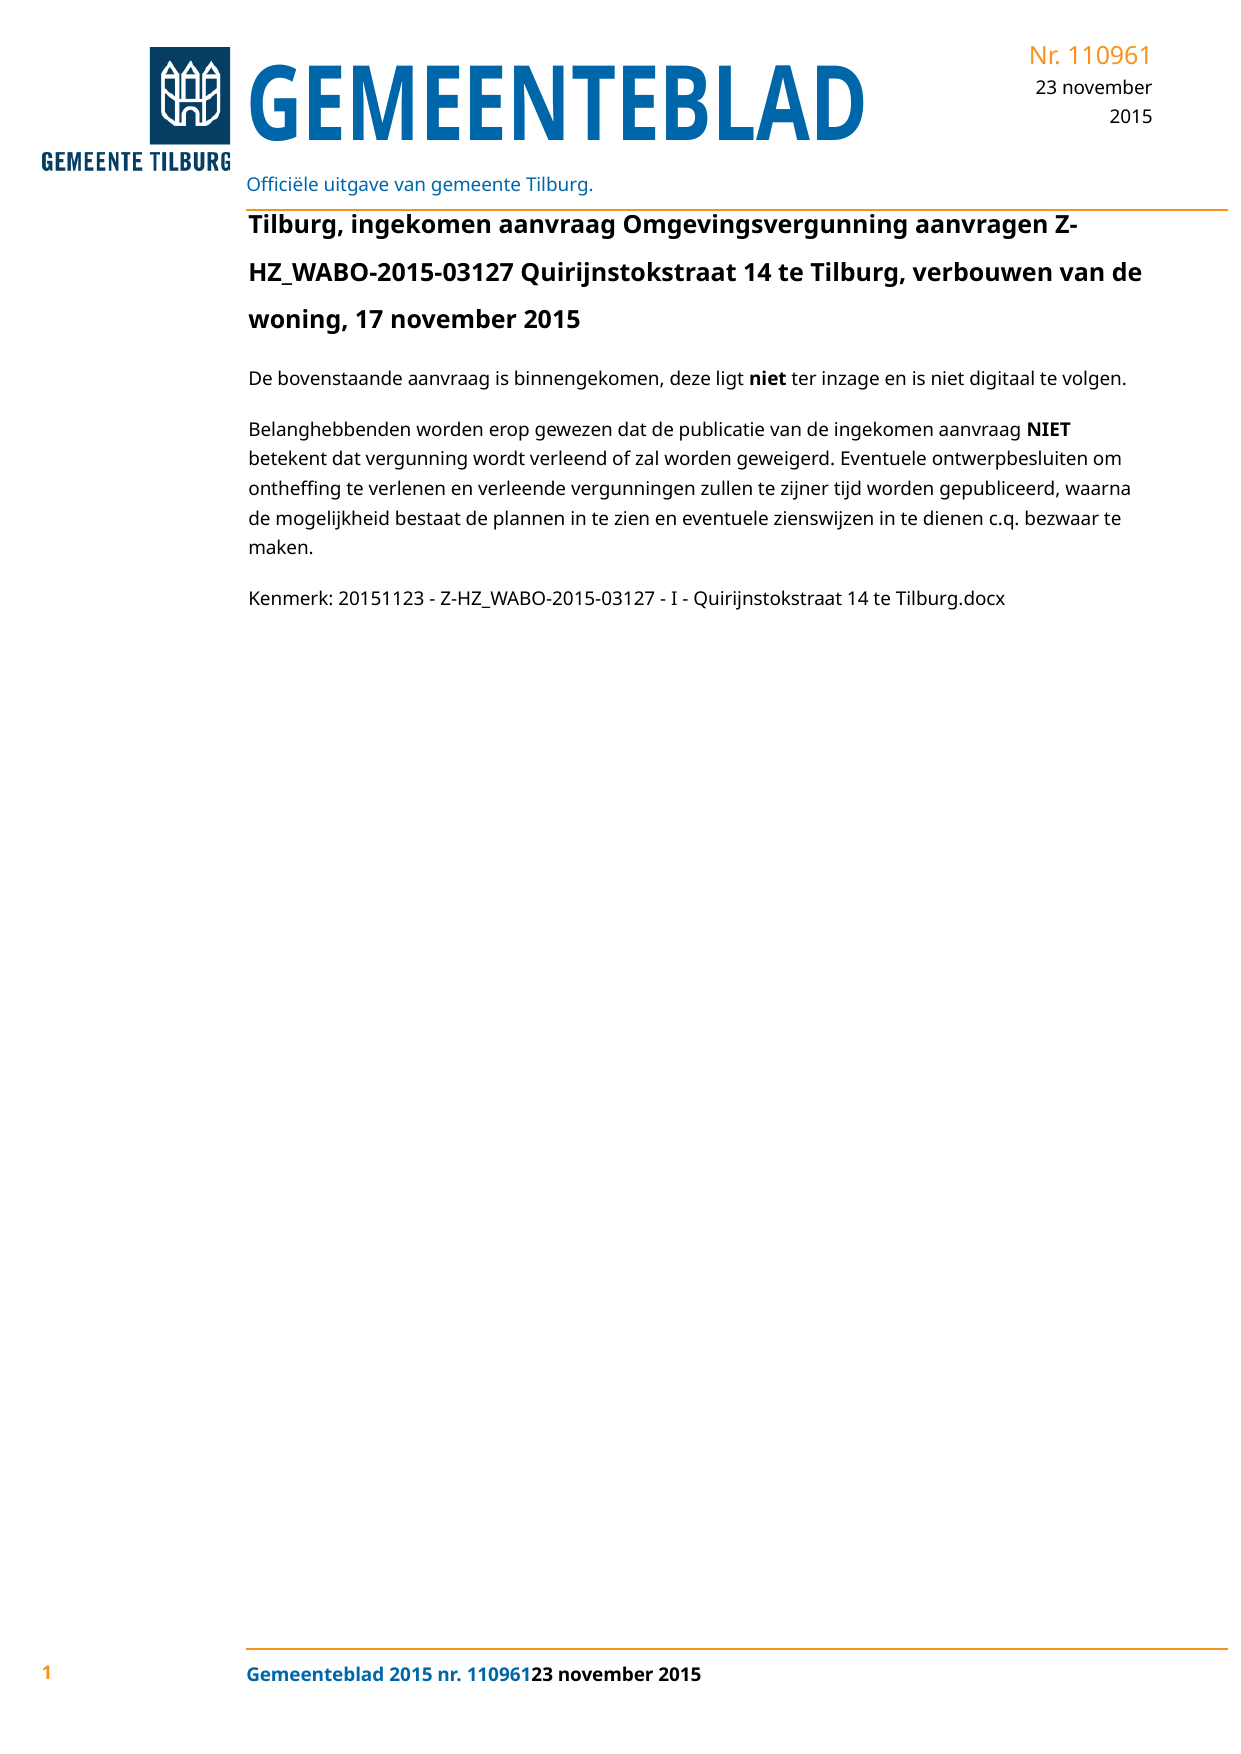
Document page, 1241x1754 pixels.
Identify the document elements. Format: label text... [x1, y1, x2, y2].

picture [41, 47, 231, 172]
text Kenmerk: 20151123 - Z-HZ_WABO-2015-03127 - I - Quirijnstokstraat 14 te Tilburg.docx [248, 585, 1152, 610]
text Tilburg, ingekomen aanvraag Omgevingsvergunning aanvragen Z-HZ_WABO-2015-03127 Quirijnstokstraat 14 te Tilburg, verbouwen van de woning, 17 november 2015 [248, 211, 1152, 336]
text De bovenstaande aanvraag is binnengekomen, deze ligt niet ter inzage en is niet digitaal te volgen. [248, 366, 1152, 391]
text Belanghebbenden worden erop gewezen dat de publicatie van de ingekomen aanvraag NIET betekent dat vergunning wordt verleend of zal worden geweigerd. Eventuele ontwerpbesluiten om ontheffing te verlenen en verleende vergunningen zullen te zijner tijd worden gepubliceerd, waarna de mogelijkheid bestaat de plannen in te zien en eventuele zienswijzen in te dienen c.q. bezwaar te maken. [248, 416, 1152, 560]
